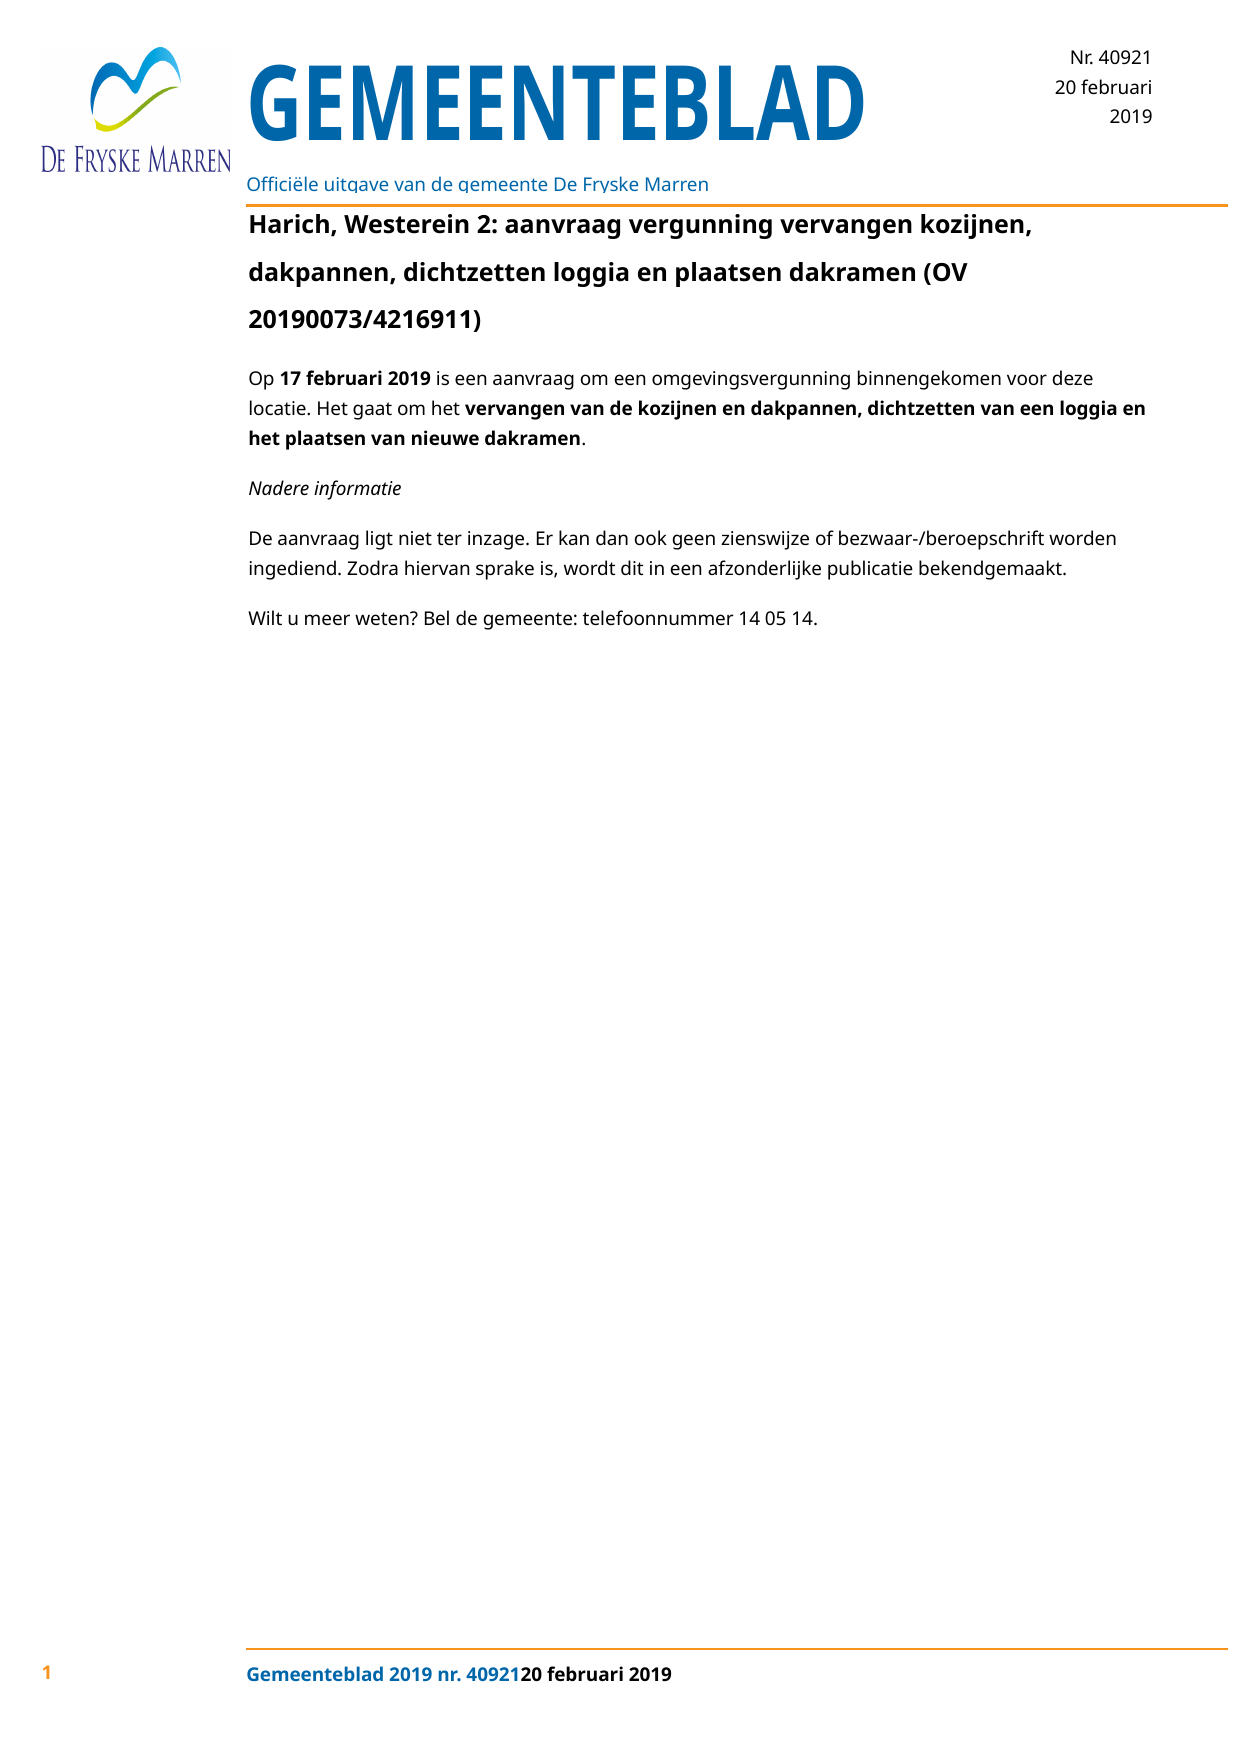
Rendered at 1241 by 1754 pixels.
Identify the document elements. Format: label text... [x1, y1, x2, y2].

text Wilt u meer weten? Bel de gemeente: telefoonnummer 14 05 14. [248, 606, 1152, 631]
text Nadere informatie [248, 475, 1152, 501]
text Harich, Westerein 2: aanvraag vergunning vervangen kozijnen, dakpannen, dichtzetten loggia en plaatsen dakramen (OV 20190073/4216911) [248, 207, 1152, 336]
text Op 17 februari 2019 is een aanvraag om een omgevingsvergunning binnengekomen voor deze locatie. Het gaat om het vervangen van de kozijnen en dakpannen, dichtzetten van een loggia en het plaatsen van nieuwe dakramen. [248, 366, 1152, 450]
picture [41, 47, 231, 172]
text De aanvraag ligt niet ter inzage. Er kan dan ook geen zienswijze of bezwaar-/beroepschrift worden ingediend. Zodra hiervan sprake is, wordt dit in een afzonderlijke publicatie bekendgemaakt. [248, 526, 1152, 581]
